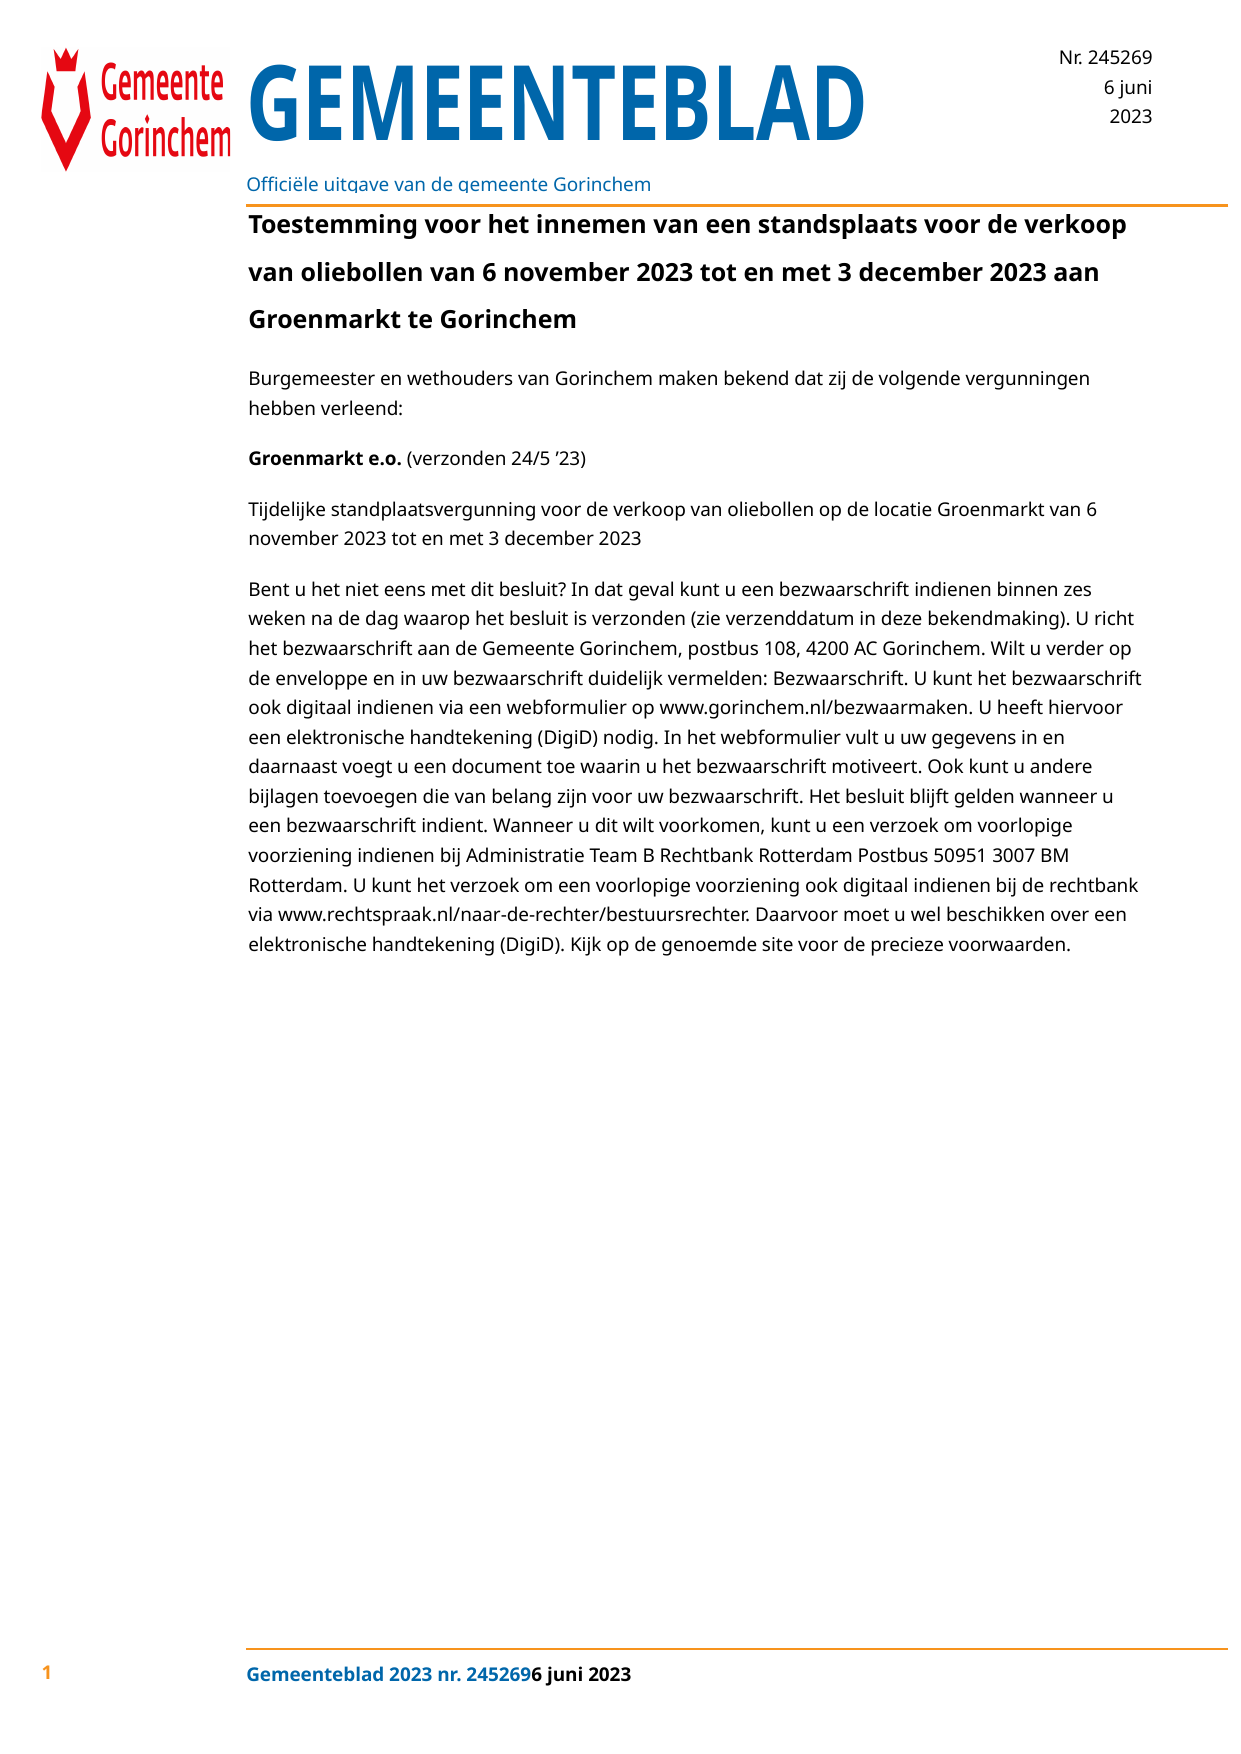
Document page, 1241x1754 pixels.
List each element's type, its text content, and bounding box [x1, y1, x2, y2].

text Groenmarkt e.o. (verzonden 24/5 ’23) [248, 446, 1152, 471]
picture [41, 47, 231, 172]
text Toestemming voor het innemen van een standsplaats voor de verkoop van oliebollen van 6 november 2023 tot en met 3 december 2023 aan Groenmarkt te Gorinchem [248, 207, 1152, 336]
text Tijdelijke standplaatsvergunning voor de verkoop van oliebollen op de locatie Groenmarkt van 6 november 2023 tot en met 3 december 2023 [248, 496, 1152, 551]
text Bent u het niet eens met dit besluit? In dat geval kunt u een bezwaarschrift indienen binnen zes weken na de dag waarop het besluit is verzonden (zie verzenddatum in deze bekendmaking). U richt het bezwaarschrift aan de Gemeente Gorinchem, postbus 108, 4200 AC Gorinchem. Wilt u verder op de enveloppe en in uw bezwaarschrift duidelijk vermelden: Bezwaarschrift. U kunt het bezwaarschrift ook digitaal indienen via een webformulier op www.gorinchem.nl/bezwaarmaken. U heeft hiervoor een elektronische handtekening (DigiD) nodig. In het webformulier vult u uw gegevens in en daarnaast voegt u een document toe waarin u het bezwaarschrift motiveert. Ook kunt u andere bijlagen toevoegen die van belang zijn voor uw bezwaarschrift. Het besluit blijft gelden wanneer u een bezwaarschrift indient. Wanneer u dit wilt voorkomen, kunt u een verzoek om voorlopige voorziening indienen bij Administratie Team B Rechtbank Rotterdam Postbus 50951 3007 BM Rotterdam. U kunt het verzoek om een voorlopige voorziening ook digitaal indienen bij de rechtbank via www.rechtspraak.nl/naar-de-rechter/bestuursrechter. Daarvoor moet u wel beschikken over een elektronische handtekening (DigiD). Kijk op de genoemde site voor de precieze voorwaarden. [248, 576, 1152, 957]
text Burgemeester en wethouders van Gorinchem maken bekend dat zij de volgende vergunningen hebben verleend: [248, 366, 1152, 421]
